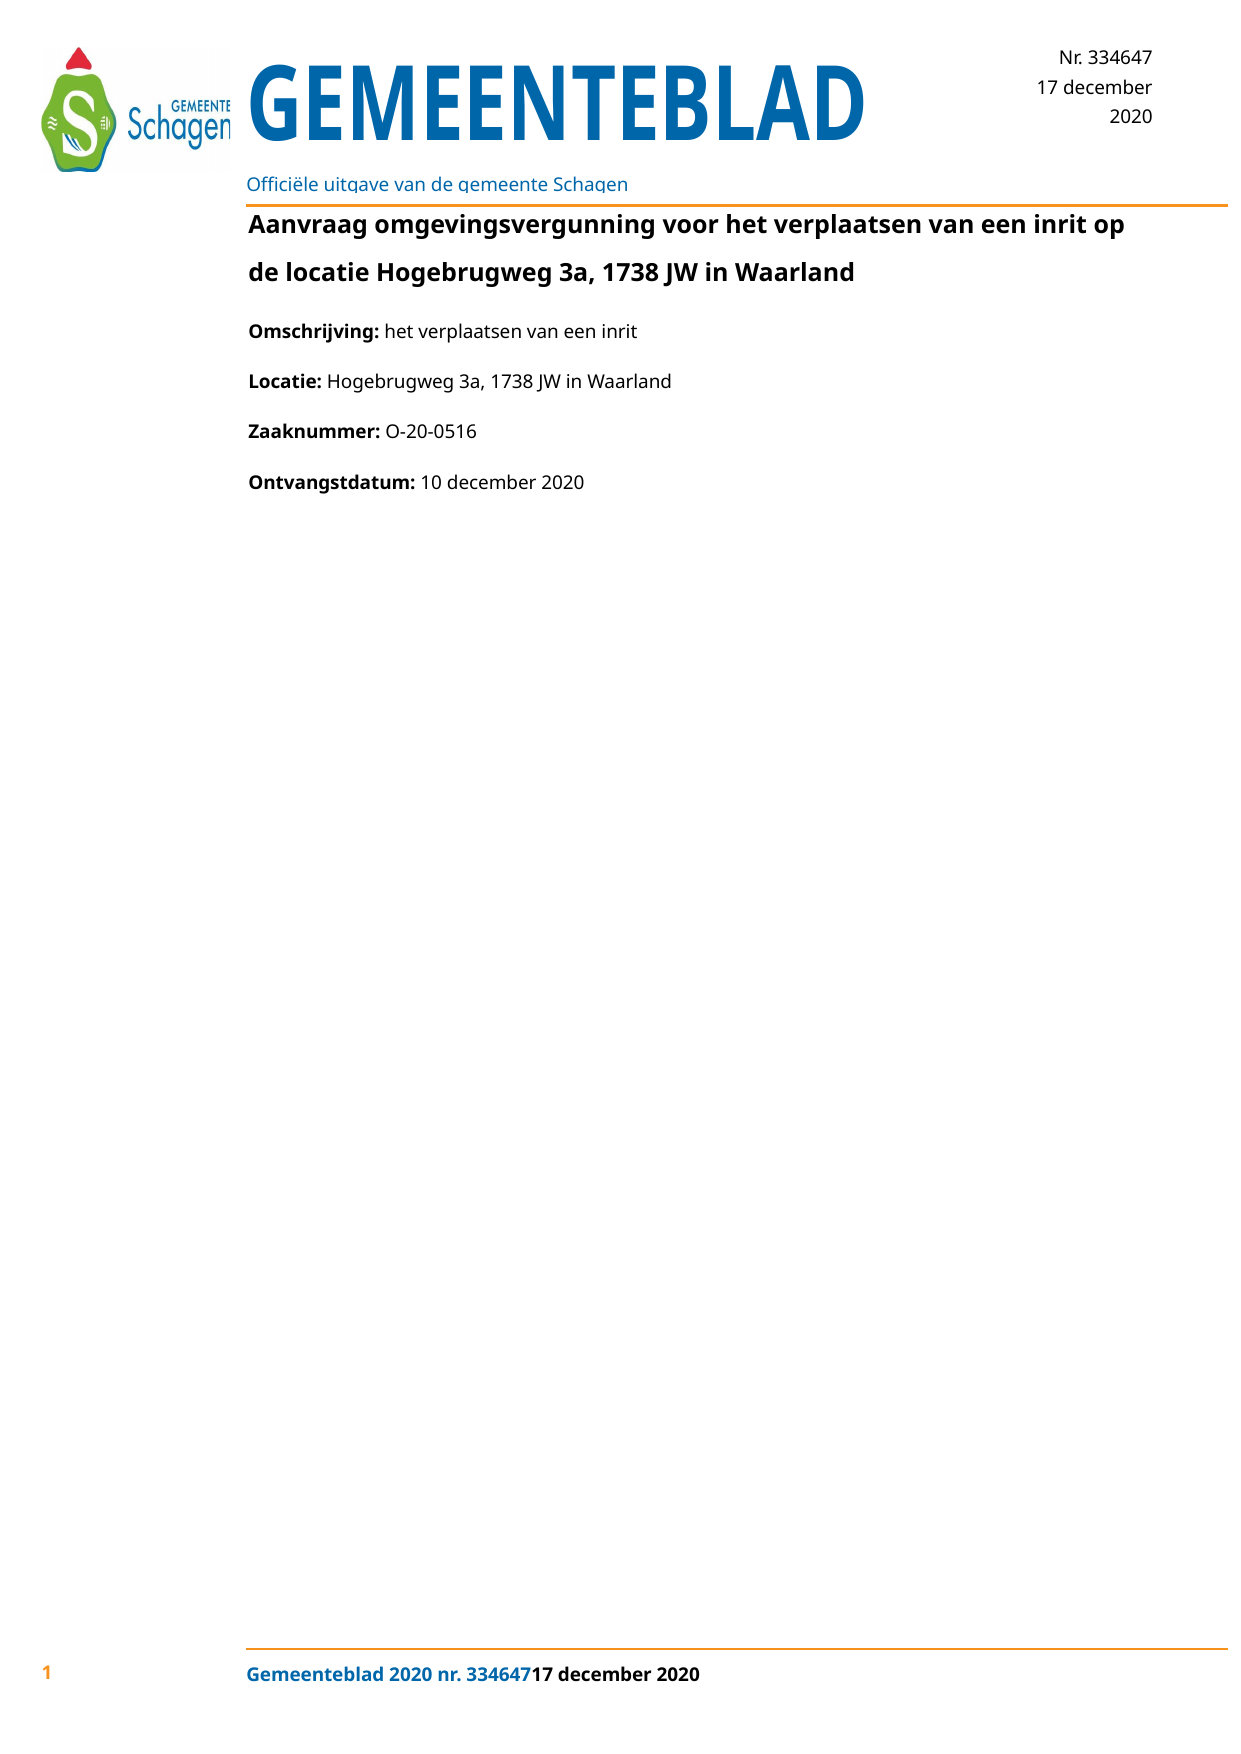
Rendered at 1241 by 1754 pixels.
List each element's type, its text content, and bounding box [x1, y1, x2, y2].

text Omschrijving: het verplaatsen van een inrit [248, 318, 1152, 344]
text Ontvangstdatum: 10 december 2020 [248, 469, 1152, 495]
text Aanvraag omgevingsvergunning voor het verplaatsen van een inrit op de locatie Hogebrugweg 3a, 1738 JW in Waarland [248, 207, 1152, 288]
text Locatie: Hogebrugweg 3a, 1738 JW in Waarland [248, 368, 1152, 394]
text Zaaknummer: O-20-0516 [248, 419, 1152, 444]
picture [41, 47, 231, 172]
